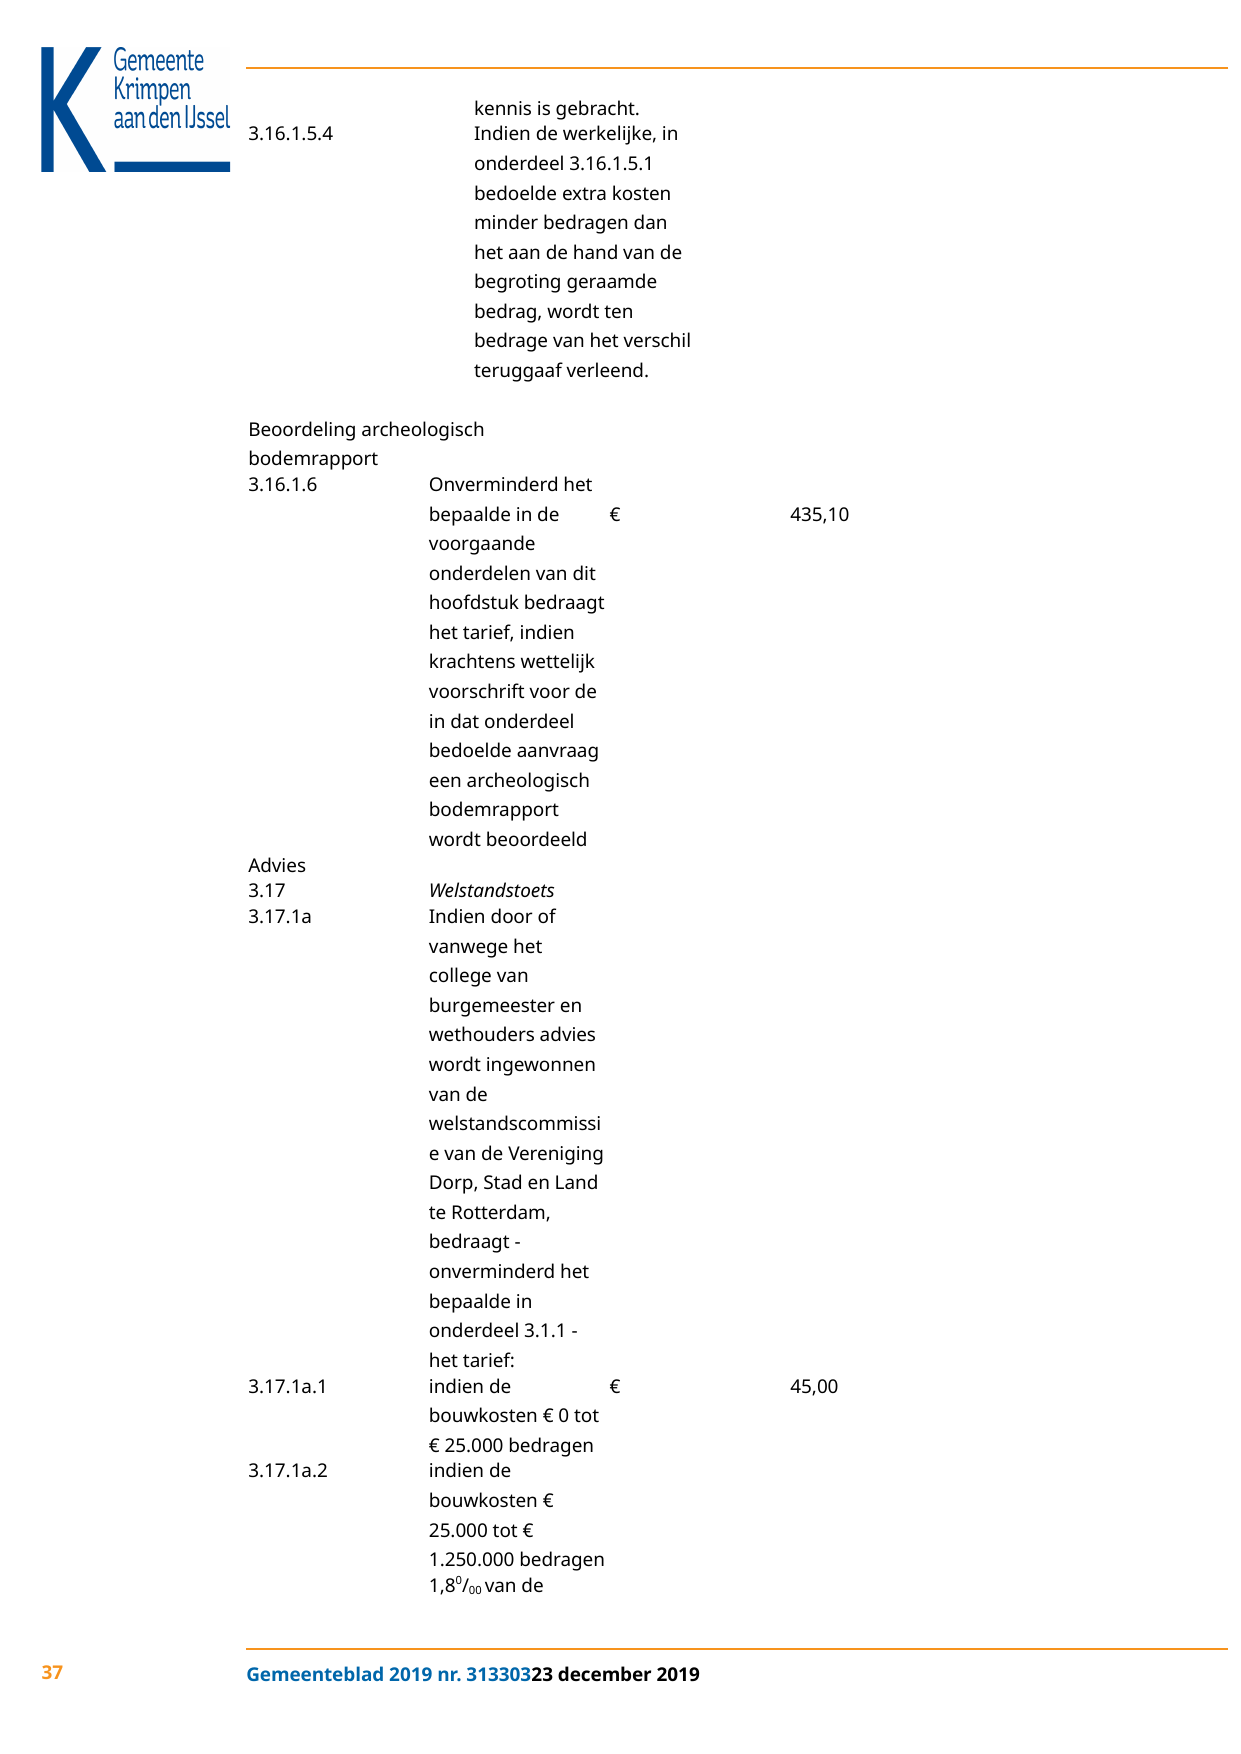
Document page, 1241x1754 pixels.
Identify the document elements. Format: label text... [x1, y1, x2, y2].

table_cell 45,00 [790, 1373, 971, 1458]
table_cell Onverminderd het bepaalde in de voorgaande onderdelen van dit hoofdstuk bedraagt het tarief, indien krachtens wettelijk voorschrift voor de in dat onderdeel bedoelde aanvraag een archeologisch bodemrapport wordt beoordeeld [429, 471, 609, 852]
table_cell [971, 1572, 1152, 1598]
table_cell Indien de werkelijke, in onderdeel 3.16.1.5.1 bedoelde extra kosten minder bedragen dan het aan de hand van de begroting geraamde bedrag, wordt ten bedrage van het verschil teruggaaf verleend. [474, 121, 700, 383]
table_cell [971, 878, 1152, 903]
table_cell 3.17 [248, 878, 429, 903]
table_cell indien de bouwkosten € 0 tot € 25.000 bedragen [429, 1373, 609, 1458]
table_cell [790, 1458, 971, 1572]
table_cell indien de bouwkosten € 25.000 tot € 1.250.000 bedragen [429, 1458, 609, 1572]
table_cell Advies [248, 852, 429, 878]
table_cell Welstandstoets [429, 878, 609, 903]
table_cell [248, 1572, 429, 1598]
table_cell 435,10 [790, 471, 971, 852]
table_cell kennis is gebracht. [474, 95, 700, 121]
table_cell [971, 903, 1152, 1373]
table_cell [609, 903, 790, 1373]
table_header [609, 416, 790, 471]
table_cell [790, 878, 971, 903]
table_header Beoordeling archeologisch bodemrapport [248, 416, 609, 471]
table_cell € [609, 471, 790, 852]
table_cell € [609, 1373, 790, 1458]
table_cell 1,80/00 van de [429, 1572, 609, 1598]
table_cell [700, 95, 1152, 121]
table_cell 3.16.1.5.4 [248, 121, 474, 383]
table_header [790, 416, 971, 471]
table_cell [609, 1458, 790, 1572]
table_cell 3.17.1a [248, 903, 429, 1373]
table_cell 3.17.1a.2 [248, 1458, 429, 1572]
table_cell Indien door of vanwege het college van burgemeester en wethouders advies wordt ingewonnen van de welstandscommissie van de Vereniging Dorp, Stad en Land te Rotterdam, bedraagt - onverminderd het bepaalde in onderdeel 3.1.1 - het tarief: [429, 903, 609, 1373]
table_cell 3.16.1.6 [248, 471, 429, 852]
table_cell [790, 1572, 971, 1598]
table_cell [790, 903, 971, 1373]
picture [41, 47, 231, 172]
table_cell [971, 1458, 1152, 1572]
table_cell [609, 878, 790, 903]
table_cell 3.17.1a.1 [248, 1373, 429, 1458]
table_cell [248, 95, 474, 121]
table_cell [609, 1572, 790, 1598]
table_cell [700, 121, 1152, 383]
table_cell [971, 1373, 1152, 1458]
